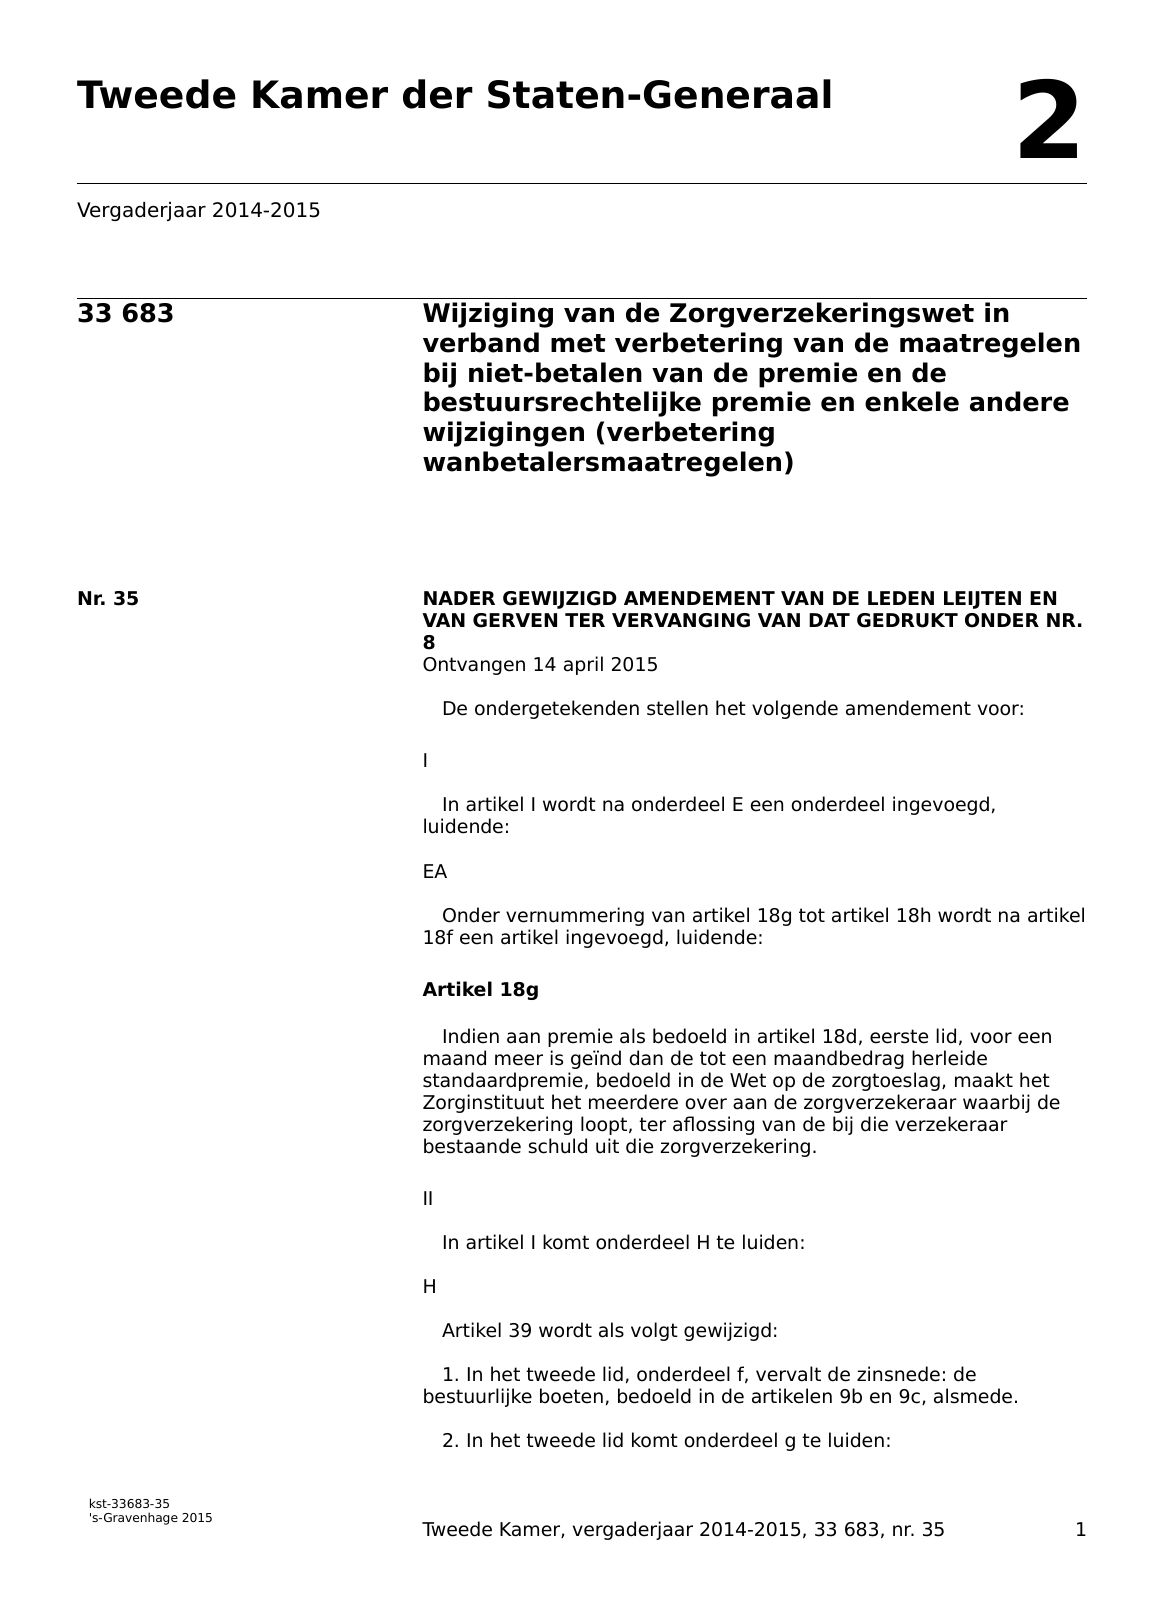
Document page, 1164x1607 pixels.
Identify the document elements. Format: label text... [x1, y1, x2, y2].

text kst-33683-35 [88, 1497, 323, 1511]
text Indien aan premie als bedoeld in artikel 18d, eerste lid, voor een maand meer is geïnd dan de tot een maandbedrag herleide standaardpremie, bedoeld in de Wet op de zorgtoeslag, maakt het Zorginstituut het meerdere over aan de zorgverzekeraar waarbij de zorgverzekering loopt, ter aflossing van de bij die verzekeraar bestaande schuld uit die zorgverzekering. [422, 1026, 1087, 1157]
subtitle 33 683 Wijziging van de Zorgverzekeringswet in verband met verbetering van de maatregelen bij niet-betalen van de premie en de bestuursrechtelijke premie en enkele andere wijzigingen (verbetering wanbetalersmaatregelen) [77, 299, 1087, 477]
subtitle Artikel 18g [422, 979, 1087, 1001]
text De ondergetekenden stellen het volgende amendement voor: [422, 698, 1087, 720]
text EA [422, 861, 1087, 882]
subtitle II [422, 1187, 1087, 1209]
text In artikel I wordt na onderdeel E een onderdeel ingevoegd, luidende: [422, 794, 1087, 838]
table_cell Vergaderjaar 2014-2015 [77, 184, 1087, 298]
text Artikel 39 wordt als volgt gewijzigd: [422, 1320, 1087, 1342]
subtitle I [422, 750, 1087, 772]
table_header Tweede Kamer der Staten-Generaal [77, 59, 886, 183]
text H [422, 1276, 1087, 1298]
text Ontvangen 14 april 2015 [422, 654, 1087, 676]
table_header 2 [886, 59, 1087, 183]
text Onder vernummering van artikel 18g tot artikel 18h wordt na artikel 18f een artikel ingevoegd, luidende: [422, 905, 1087, 949]
text In artikel I komt onderdeel H te luiden: [422, 1232, 1087, 1254]
text 2. In het tweede lid komt onderdeel g te luiden: [422, 1430, 1087, 1452]
subtitle Nr. 35 NADER GEWIJZIGD AMENDEMENT VAN DE LEDEN LEIJTEN EN VAN GERVEN TER VERVANGING VAN DAT GEDRUKT ONDER NR. 8 [77, 588, 1087, 654]
text 1. In het tweede lid, onderdeel f, vervalt de zinsnede: de bestuurlijke boeten, bedoeld in de artikelen 9b en 9c, alsmede. [422, 1364, 1087, 1408]
text 's-Gravenhage 2015 [88, 1511, 323, 1525]
